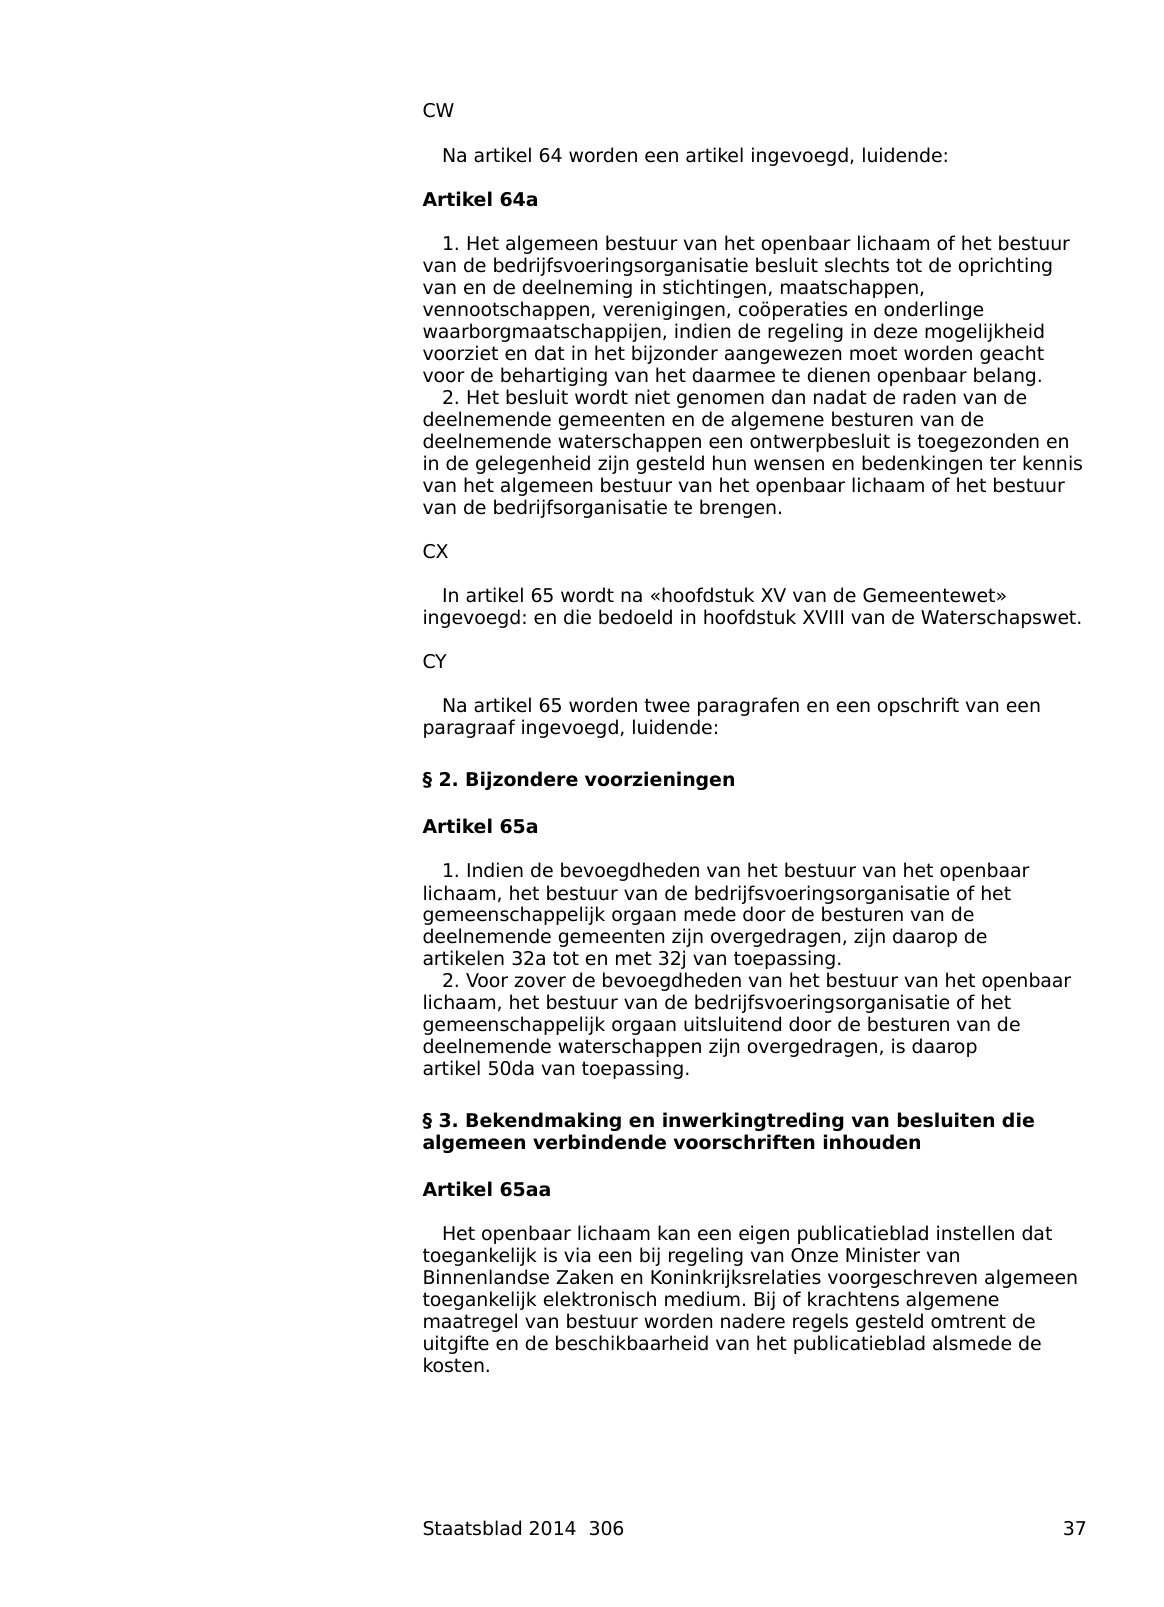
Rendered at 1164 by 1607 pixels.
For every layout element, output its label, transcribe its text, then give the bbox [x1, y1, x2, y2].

text 1. Het algemeen bestuur van het openbaar lichaam of het bestuur van de bedrijfsvoeringsorganisatie besluit slechts tot de oprichting van en de deelneming in stichtingen, maatschappen, vennootschappen, verenigingen, coöperaties en onderlinge waarborgmaatschappijen, indien de regeling in deze mogelijkheid voorziet en dat in het bijzonder aangewezen moet worden geacht voor de behartiging van het daarmee te dienen openbaar belang. [422, 233, 1087, 387]
subtitle Artikel 65aa [422, 1179, 1087, 1201]
subtitle § 2. Bijzondere voorzieningen [422, 769, 1087, 791]
text CW [422, 100, 1087, 122]
subtitle Artikel 64a [422, 189, 1087, 211]
text 2. Het besluit wordt niet genomen dan nadat de raden van de deelnemende gemeenten en de algemene besturen van de deelnemende waterschappen een ontwerpbesluit is toegezonden en in de gelegenheid zijn gesteld hun wensen en bedenkingen ter kennis van het algemeen bestuur van het openbaar lichaam of het bestuur van de bedrijfsorganisatie te brengen. [422, 387, 1087, 519]
text CY [422, 651, 1087, 673]
text 2. Voor zover de bevoegdheden van het bestuur van het openbaar lichaam, het bestuur van de bedrijfsvoeringsorganisatie of het gemeenschappelijk orgaan uitsluitend door de besturen van de deelnemende waterschappen zijn overgedragen, is daarop artikel 50da van toepassing. [422, 970, 1087, 1080]
text CX [422, 541, 1087, 563]
text 1. Indien de bevoegdheden van het bestuur van het openbaar lichaam, het bestuur van de bedrijfsvoeringsorganisatie of het gemeenschappelijk orgaan mede door de besturen van de deelnemende gemeenten zijn overgedragen, zijn daarop de artikelen 32a tot en met 32j van toepassing. [422, 860, 1087, 970]
text In artikel 65 wordt na «hoofdstuk XV van de Gemeentewet» ingevoegd: en die bedoeld in hoofdstuk XVIII van de Waterschapswet. [422, 585, 1087, 629]
subtitle § 3. Bekendmaking en inwerkingtreding van besluiten die algemeen verbindende voorschriften inhouden [422, 1110, 1087, 1154]
text Het openbaar lichaam kan een eigen publicatieblad instellen dat toegankelijk is via een bij regeling van Onze Minister van Binnenlandse Zaken en Koninkrijksrelaties voorgeschreven algemeen toegankelijk elektronisch medium. Bij of krachtens algemene maatregel van bestuur worden nadere regels gesteld omtrent de uitgifte en de beschikbaarheid van het publicatieblad alsmede de kosten. [422, 1223, 1087, 1377]
subtitle Artikel 65a [422, 816, 1087, 838]
text Na artikel 65 worden twee paragrafen en een opschrift van een paragraaf ingevoegd, luidende: [422, 695, 1087, 739]
text Na artikel 64 worden een artikel ingevoegd, luidende: [422, 144, 1087, 167]
